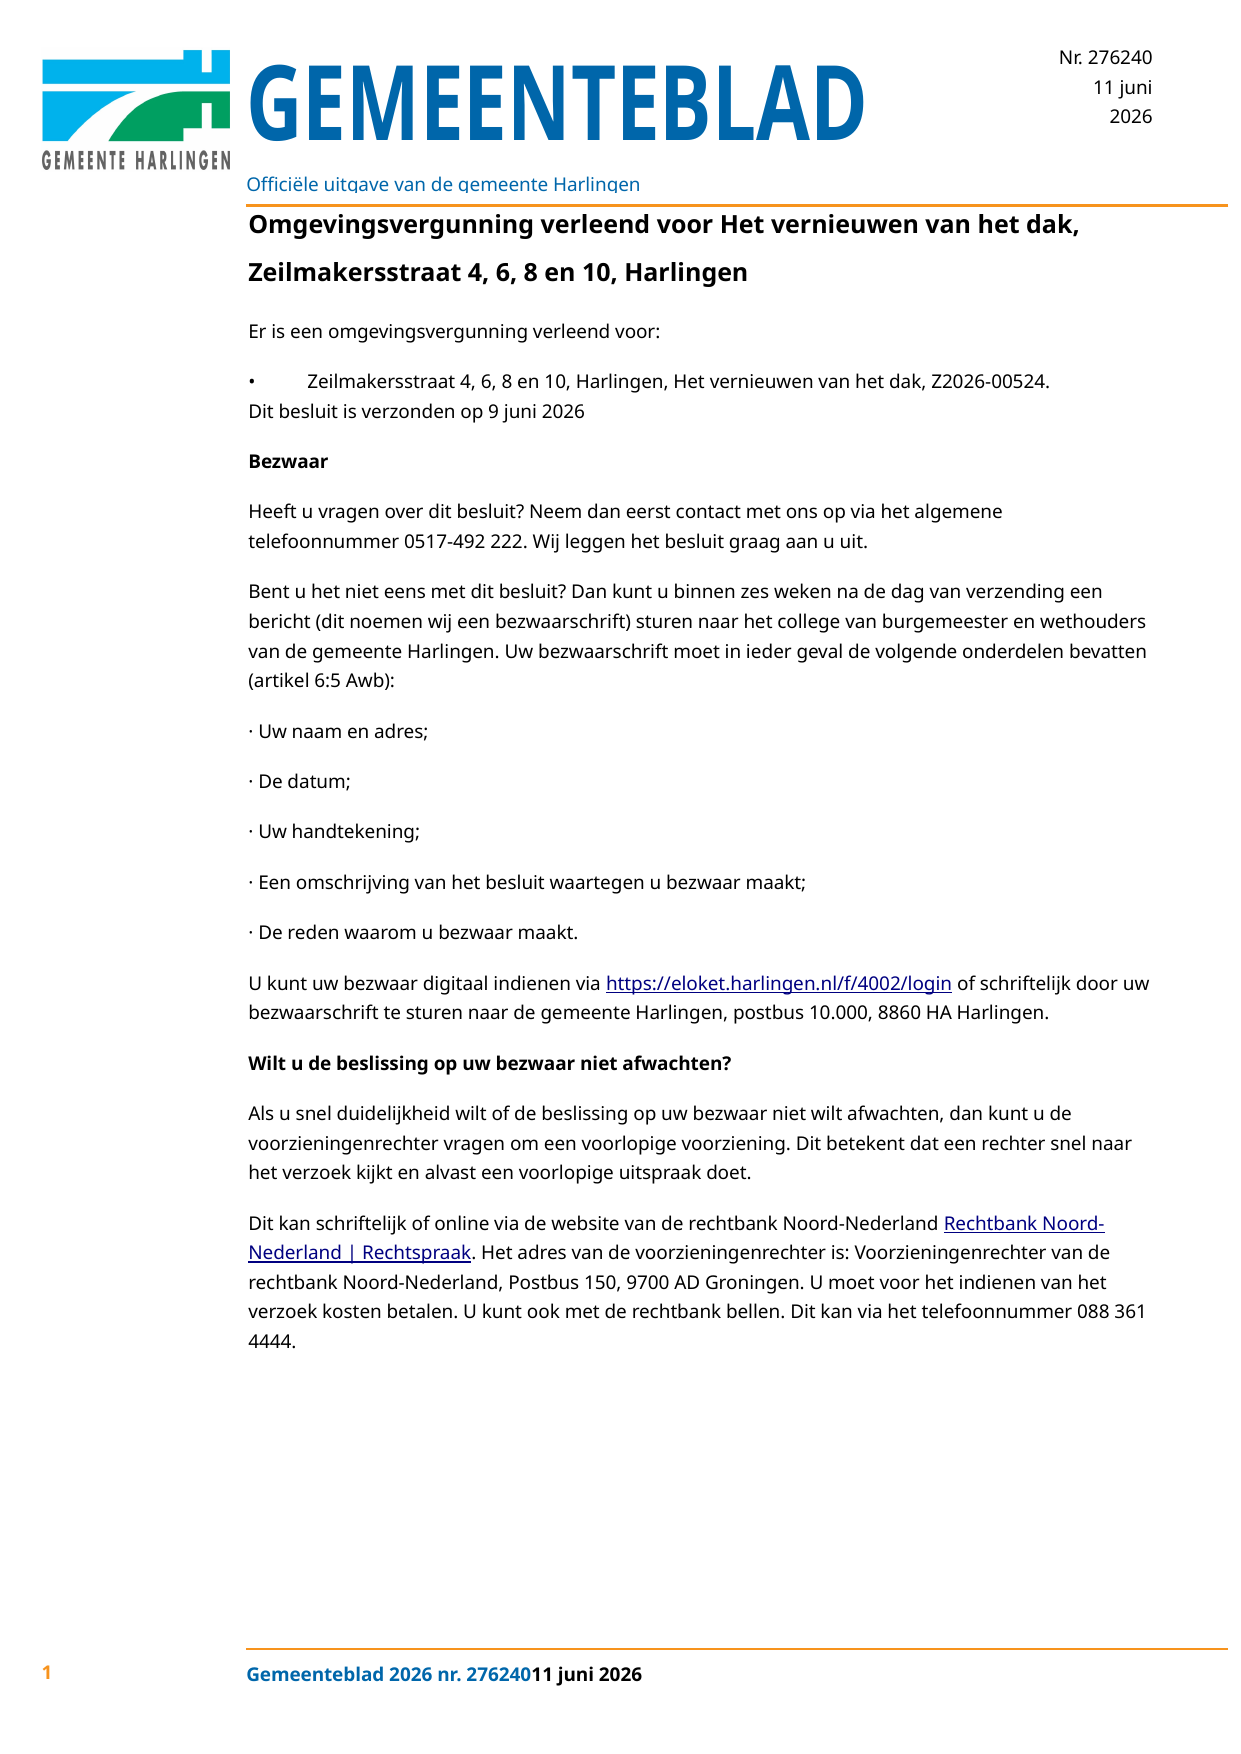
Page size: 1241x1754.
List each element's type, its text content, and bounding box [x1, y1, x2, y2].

text Wilt u de beslissing op uw bezwaar niet afwachten? [248, 1050, 1152, 1076]
text Heeft u vragen over dit besluit? Neem dan eerst contact met ons op via het algemene telefoonnummer 0517-492 222. Wij leggen het besluit graag aan u uit. [248, 499, 1152, 554]
text Als u snel duidelijkheid wilt of de beslissing op uw bezwaar niet wilt afwachten, dan kunt u de voorzieningenrechter vragen om een voorlopige voorziening. Dit betekent dat een rechter snel naar het verzoek kijkt en alvast een voorlopige uitspraak doet. [248, 1100, 1152, 1185]
picture [41, 47, 231, 172]
text · De reden waarom u bezwaar maakt. [248, 919, 1152, 945]
text Er is een omgevingsvergunning verleend voor: [248, 318, 1152, 344]
text Bent u het niet eens met dit besluit? Dan kunt u binnen zes weken na de dag van verzending een bericht (dit noemen wij een bezwaarschrift) sturen naar het college van burgemeester en wethouders van de gemeente Harlingen. Uw bezwaarschrift moet in ieder geval de volgende onderdelen bevatten (artikel 6:5 Awb): [248, 579, 1152, 693]
text · Uw handtekening; [248, 819, 1152, 844]
text U kunt uw bezwaar digitaal indienen via https://eloket.harlingen.nl/f/4002/login of schriftelijk door uw bezwaarschrift te sturen naar de gemeente Harlingen, postbus 10.000, 8860 HA Harlingen. [248, 970, 1152, 1025]
text · Uw naam en adres; [248, 718, 1152, 744]
text Omgevingsvergunning verleend voor Het vernieuwen van het dak, Zeilmakersstraat 4, 6, 8 en 10, Harlingen [248, 207, 1152, 288]
text · Een omschrijving van het besluit waartegen u bezwaar maakt; [248, 869, 1152, 895]
text Bezwaar [248, 448, 1152, 474]
text Dit kan schriftelijk of online via de website van de rechtbank Noord-Nederland Rechtbank Noord-Nederland | Rechtspraak. Het adres van de voorzieningenrechter is: Voorzieningenrechter van de rechtbank Noord-Nederland, Postbus 150, 9700 AD Groningen. U moet voor het indienen van het verzoek kosten betalen. U kunt ook met de rechtbank bellen. Dit kan via het telefoonnummer 088 361 4444. [248, 1210, 1152, 1354]
text Dit besluit is verzonden op 9 juni 2026 [248, 398, 1152, 424]
text · De datum; [248, 768, 1152, 794]
list Zeilmakersstraat 4, 6, 8 en 10, Harlingen, Het vernieuwen van het dak, Z2026-00524. [248, 368, 1152, 394]
